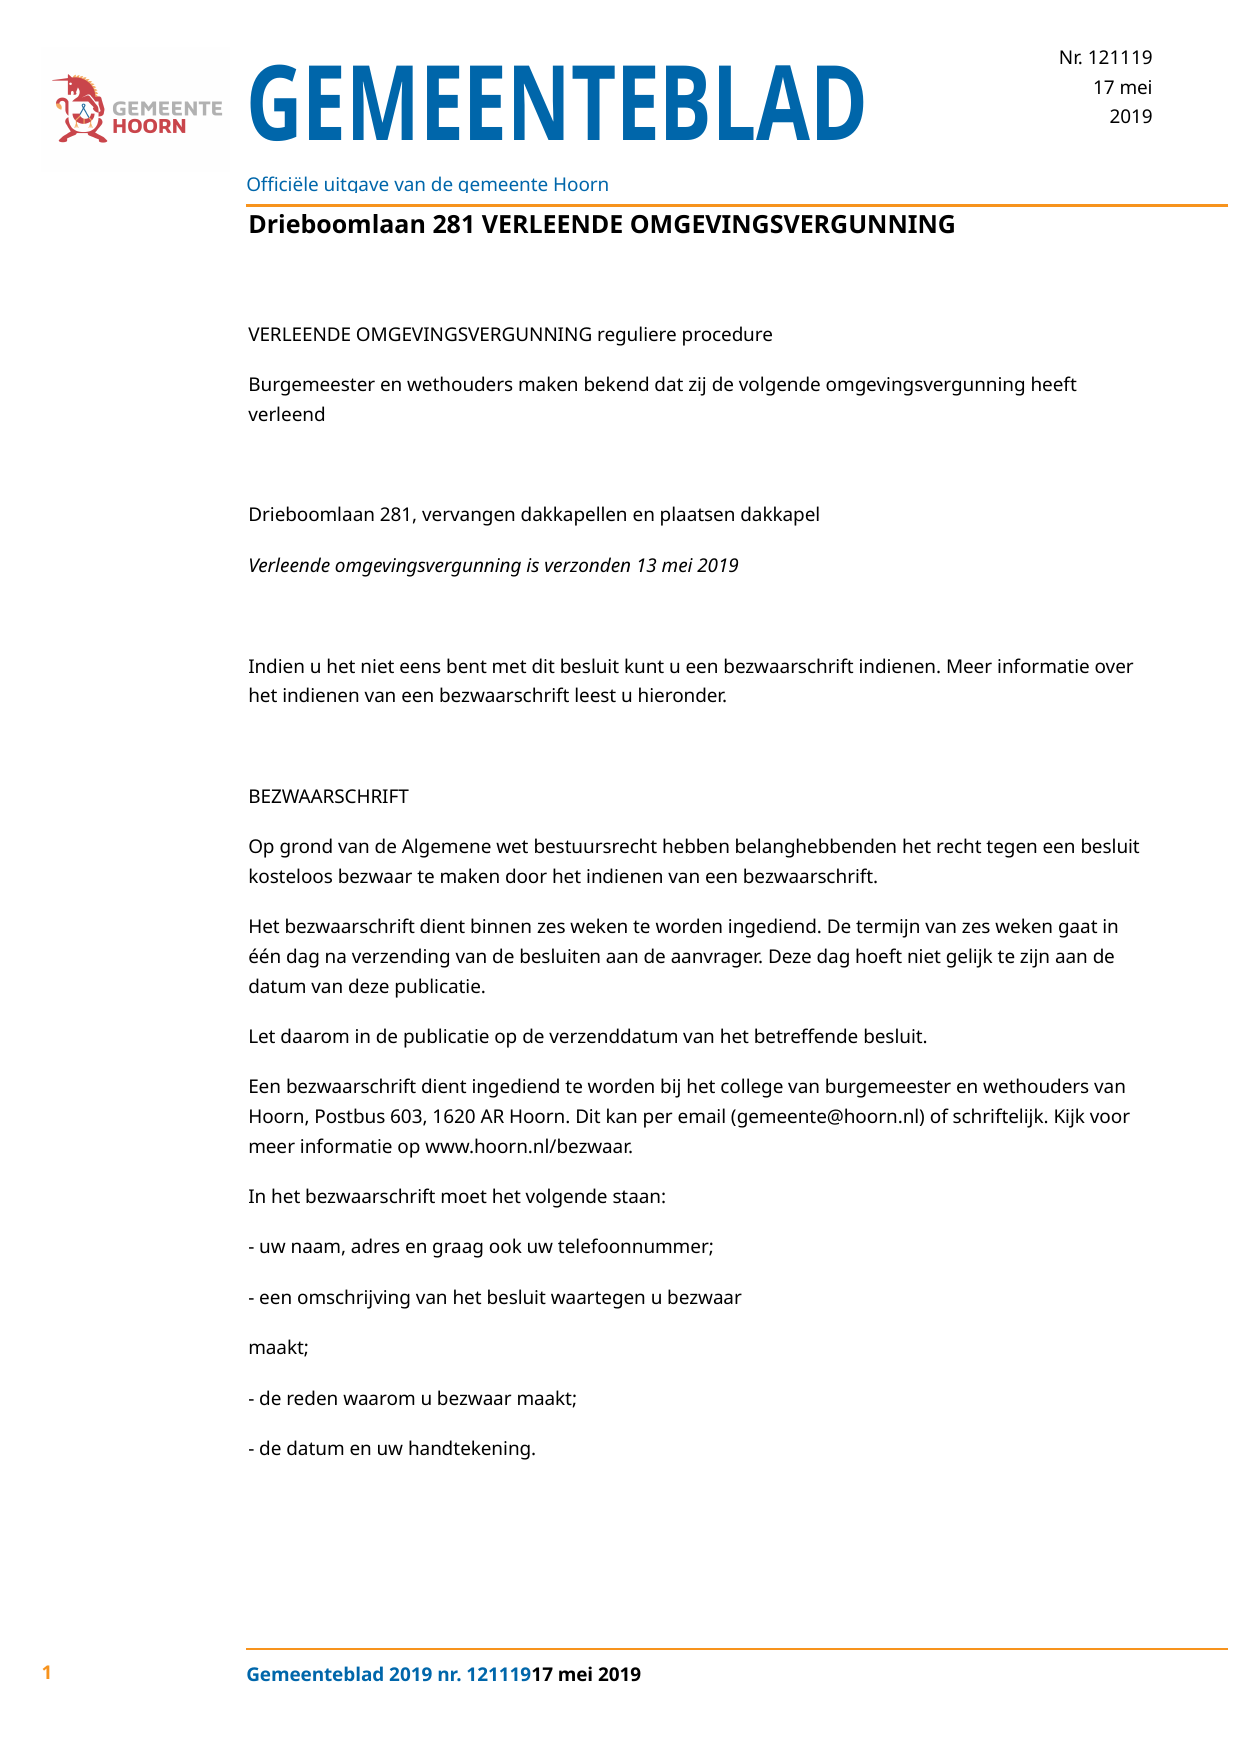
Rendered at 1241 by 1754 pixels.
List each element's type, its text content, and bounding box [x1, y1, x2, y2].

text - een omschrijving van het besluit waartegen u bezwaar [248, 1284, 1152, 1310]
text - uw naam, adres en graag ook uw telefoonnummer; [248, 1234, 1152, 1259]
text BEZWAARSCHRIFT [248, 783, 1152, 809]
text Verleende omgevingsvergunning is verzonden 13 mei 2019 [248, 552, 1152, 578]
text Drieboomlaan 281, vervangen dakkapellen en plaatsen dakkapel [248, 502, 1152, 527]
text Het bezwaarschrift dient binnen zes weken te worden ingediend. De termijn van zes weken gaat in één dag na verzending van de besluiten aan de aanvrager. Deze dag hoeft niet gelijk te zijn aan de datum van deze publicatie. [248, 914, 1152, 998]
text maakt; [248, 1334, 1152, 1360]
text VERLEENDE OMGEVINGSVERGUNNING reguliere procedure [248, 321, 1152, 346]
text Een bezwaarschrift dient ingediend te worden bij het college van burgemeester en wethouders van Hoorn, Postbus 603, 1620 AR Hoorn. Dit kan per email (gemeente@hoorn.nl) of schriftelijk. Kijk voor meer informatie op www.hoorn.nl/bezwaar. [248, 1074, 1152, 1158]
text In het bezwaarschrift moet het volgende staan: [248, 1183, 1152, 1209]
text - de reden waarom u bezwaar maakt; [248, 1385, 1152, 1411]
text Op grond van de Algemene wet bestuursrecht hebben belanghebbenden het recht tegen een besluit kosteloos bezwaar te maken door het indienen van een bezwaarschrift. [248, 834, 1152, 889]
text Burgemeester en wethouders maken bekend dat zij de volgende omgevingsvergunning heeft verleend [248, 371, 1152, 426]
text Drieboomlaan 281 VERLEENDE OMGEVINGSVERGUNNING [248, 207, 1152, 241]
text Let daarom in de publicatie op de verzenddatum van het betreffende besluit. [248, 1023, 1152, 1049]
text - de datum en uw handtekening. [248, 1435, 1152, 1461]
picture [41, 47, 231, 172]
text Indien u het niet eens bent met dit besluit kunt u een bezwaarschrift indienen. Meer informatie over het indienen van een bezwaarschrift leest u hieronder. [248, 653, 1152, 708]
